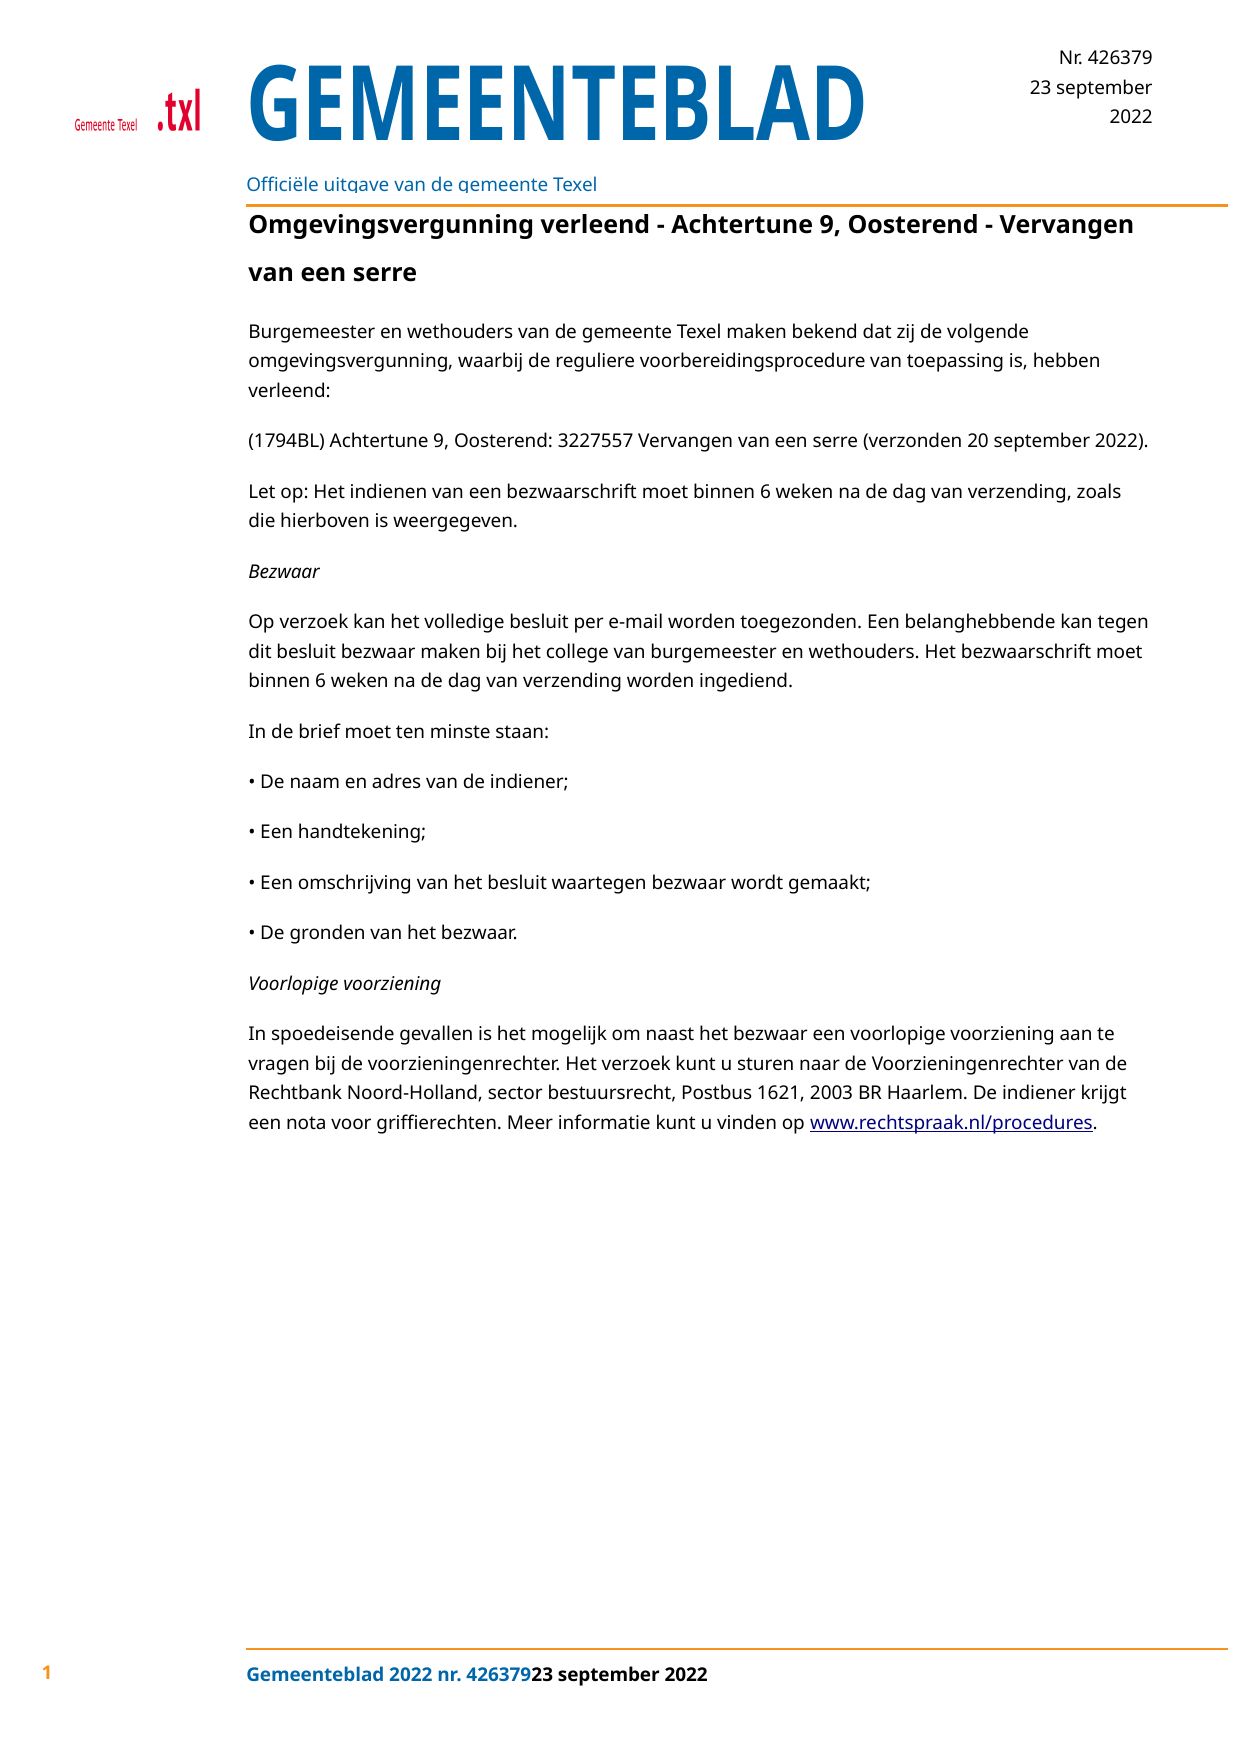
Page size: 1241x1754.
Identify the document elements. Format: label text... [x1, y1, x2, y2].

text (1794BL) Achtertune 9, Oosterend: 3227557 Vervangen van een serre (verzonden 20 september 2022). [248, 427, 1152, 453]
text Let op: Het indienen van een bezwaarschrift moet binnen 6 weken na de dag van verzending, zoals die hierboven is weergegeven. [248, 478, 1152, 533]
text Bezwaar [248, 558, 1152, 584]
text • Een handtekening; [248, 819, 1152, 844]
text • De naam en adres van de indiener; [248, 768, 1152, 794]
text In spoedeisende gevallen is het mogelijk om naast het bezwaar een voorlopige voorziening aan te vragen bij de voorzieningenrechter. Het verzoek kunt u sturen naar de Voorzieningenrechter van de Rechtbank Noord-Holland, sector bestuursrecht, Postbus 1621, 2003 BR Haarlem. De indiener krijgt een nota voor griffierechten. Meer informatie kunt u vinden op www.rechtspraak.nl/procedures. [248, 1020, 1152, 1135]
text Op verzoek kan het volledige besluit per e-mail worden toegezonden. Een belanghebbende kan tegen dit besluit bezwaar maken bij het college van burgemeester en wethouders. Het bezwaarschrift moet binnen 6 weken na de dag van verzending worden ingediend. [248, 608, 1152, 693]
picture [41, 47, 231, 172]
text Voorlopige voorziening [248, 970, 1152, 996]
text In de brief moet ten minste staan: [248, 718, 1152, 744]
text • Een omschrijving van het besluit waartegen bezwaar wordt gemaakt; [248, 869, 1152, 895]
text • De gronden van het bezwaar. [248, 919, 1152, 945]
text Omgevingsvergunning verleend - Achtertune 9, Oosterend - Vervangen van een serre [248, 207, 1152, 288]
text Burgemeester en wethouders van de gemeente Texel maken bekend dat zij de volgende omgevingsvergunning, waarbij de reguliere voorbereidingsprocedure van toepassing is, hebben verleend: [248, 318, 1152, 403]
